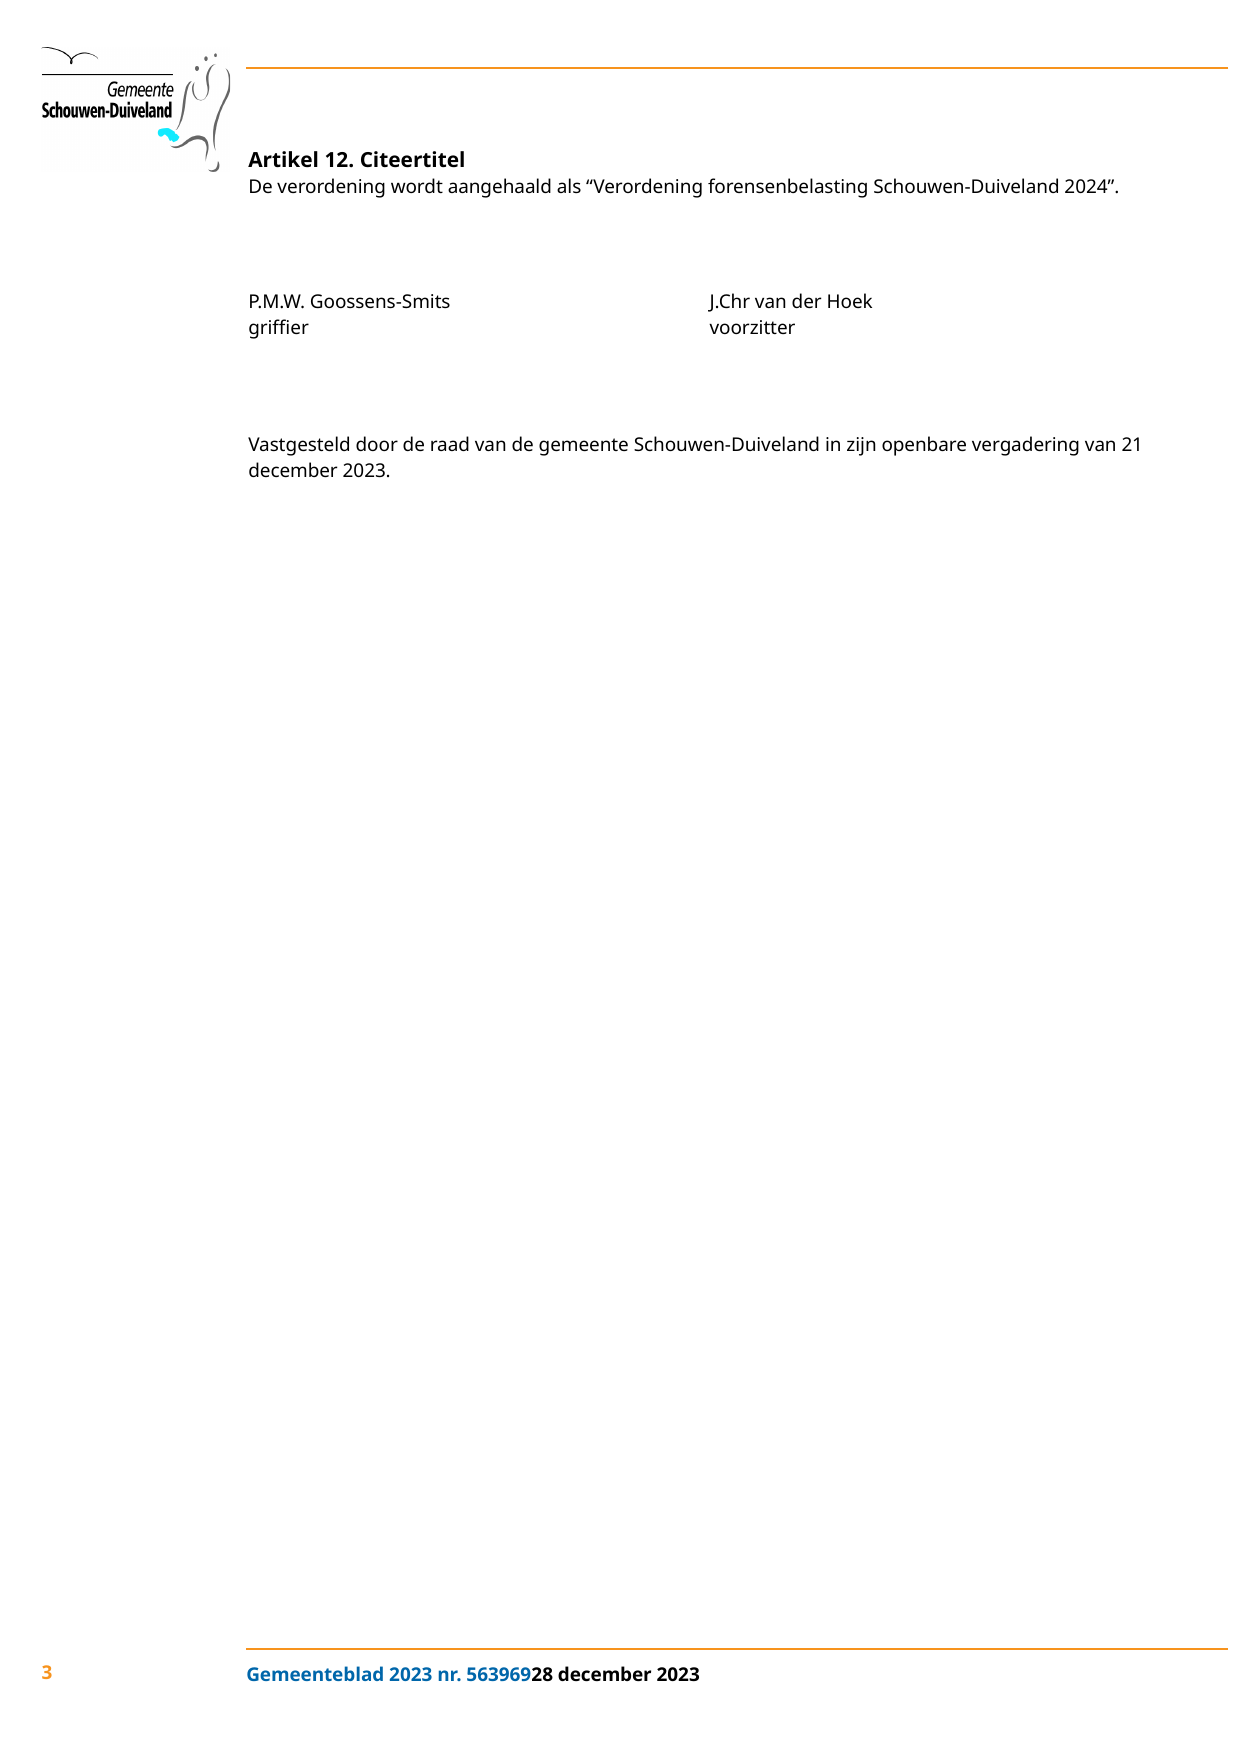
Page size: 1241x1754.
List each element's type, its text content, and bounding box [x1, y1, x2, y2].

table_cell J.Chr van der Hoek [709, 288, 1152, 314]
text Vastgesteld door de raad van de gemeente Schouwen-Duiveland in zijn openbare vergadering van 21 december 2023. [248, 432, 1152, 483]
table_cell voorzitter [709, 314, 1152, 340]
picture [41, 47, 231, 172]
text De verordening wordt aangehaald als “Verordening forensenbelasting Schouwen-Duiveland 2024”. [248, 174, 1152, 199]
table_cell P.M.W. Goossens-Smits [248, 288, 709, 314]
table_header [248, 263, 709, 288]
table_header [709, 263, 1152, 288]
text Artikel 12. Citeertitel [248, 145, 1152, 174]
table_cell griffier [248, 314, 709, 340]
